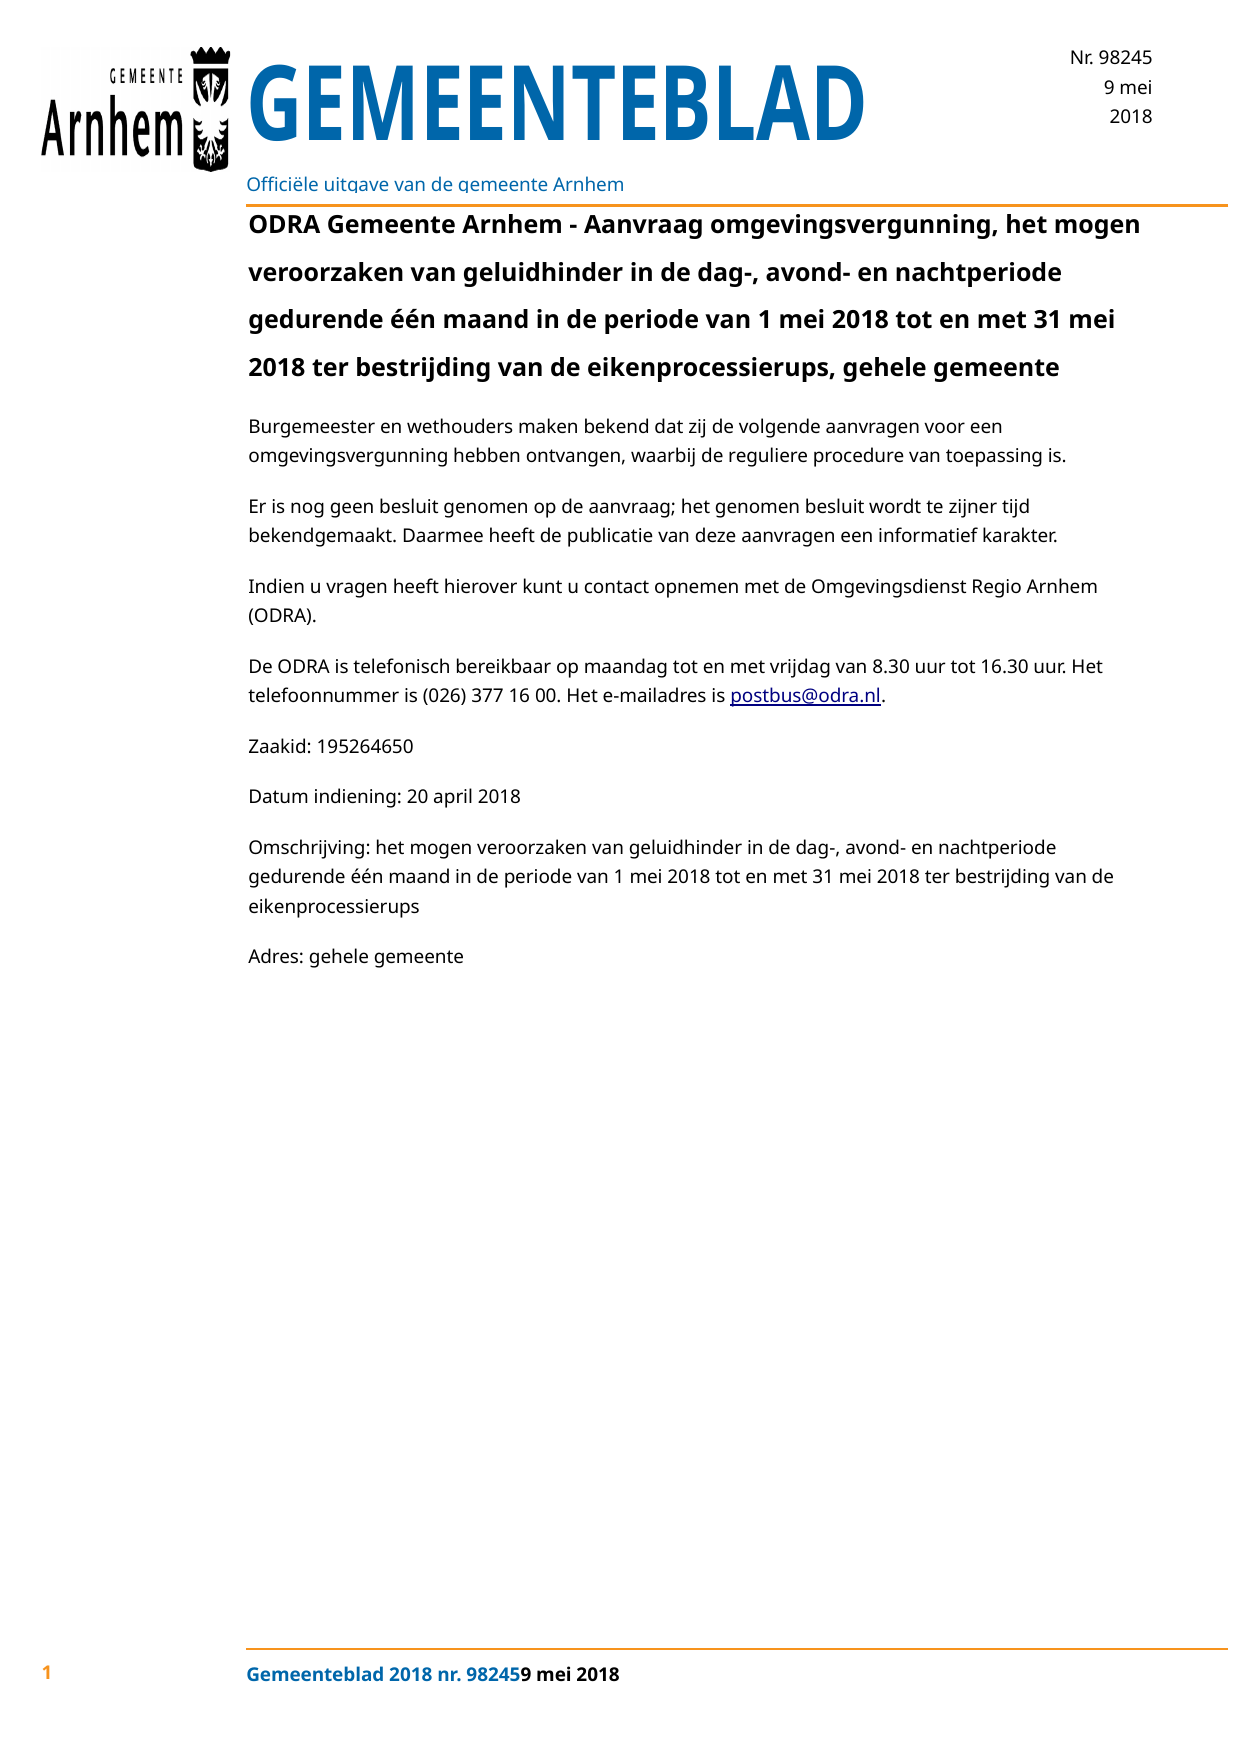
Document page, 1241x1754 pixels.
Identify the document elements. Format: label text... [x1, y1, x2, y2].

text Adres: gehele gemeente [248, 943, 1152, 969]
text Omschrijving: het mogen veroorzaken van geluidhinder in de dag-, avond- en nachtperiode gedurende één maand in de periode van 1 mei 2018 tot en met 31 mei 2018 ter bestrijding van de eikenprocessierups [248, 834, 1152, 919]
text Burgemeester en wethouders maken bekend dat zij de volgende aanvragen voor een omgevingsvergunning hebben ontvangen, waarbij de reguliere procedure van toepassing is. [248, 413, 1152, 468]
picture [41, 47, 231, 172]
text Indien u vragen heeft hierover kunt u contact opnemen met de Omgevingsdienst Regio Arnhem (ODRA). [248, 573, 1152, 628]
text Er is nog geen besluit genomen op de aanvraag; het genomen besluit wordt te zijner tijd bekendgemaakt. Daarmee heeft de publicatie van deze aanvragen een informatief karakter. [248, 493, 1152, 548]
text ODRA Gemeente Arnhem - Aanvraag omgevingsvergunning, het mogen veroorzaken van geluidhinder in de dag-, avond- en nachtperiode gedurende één maand in de periode van 1 mei 2018 tot en met 31 mei 2018 ter bestrijding van de eikenprocessierups, gehele gemeente [248, 207, 1152, 384]
text De ODRA is telefonisch bereikbaar op maandag tot en met vrijdag van 8.30 uur tot 16.30 uur. Het telefoonnummer is (026) 377 16 00. Het e-mailadres is postbus@odra.nl. [248, 653, 1152, 708]
text Datum indiening: 20 april 2018 [248, 783, 1152, 809]
text Zaakid: 195264650 [248, 733, 1152, 759]
